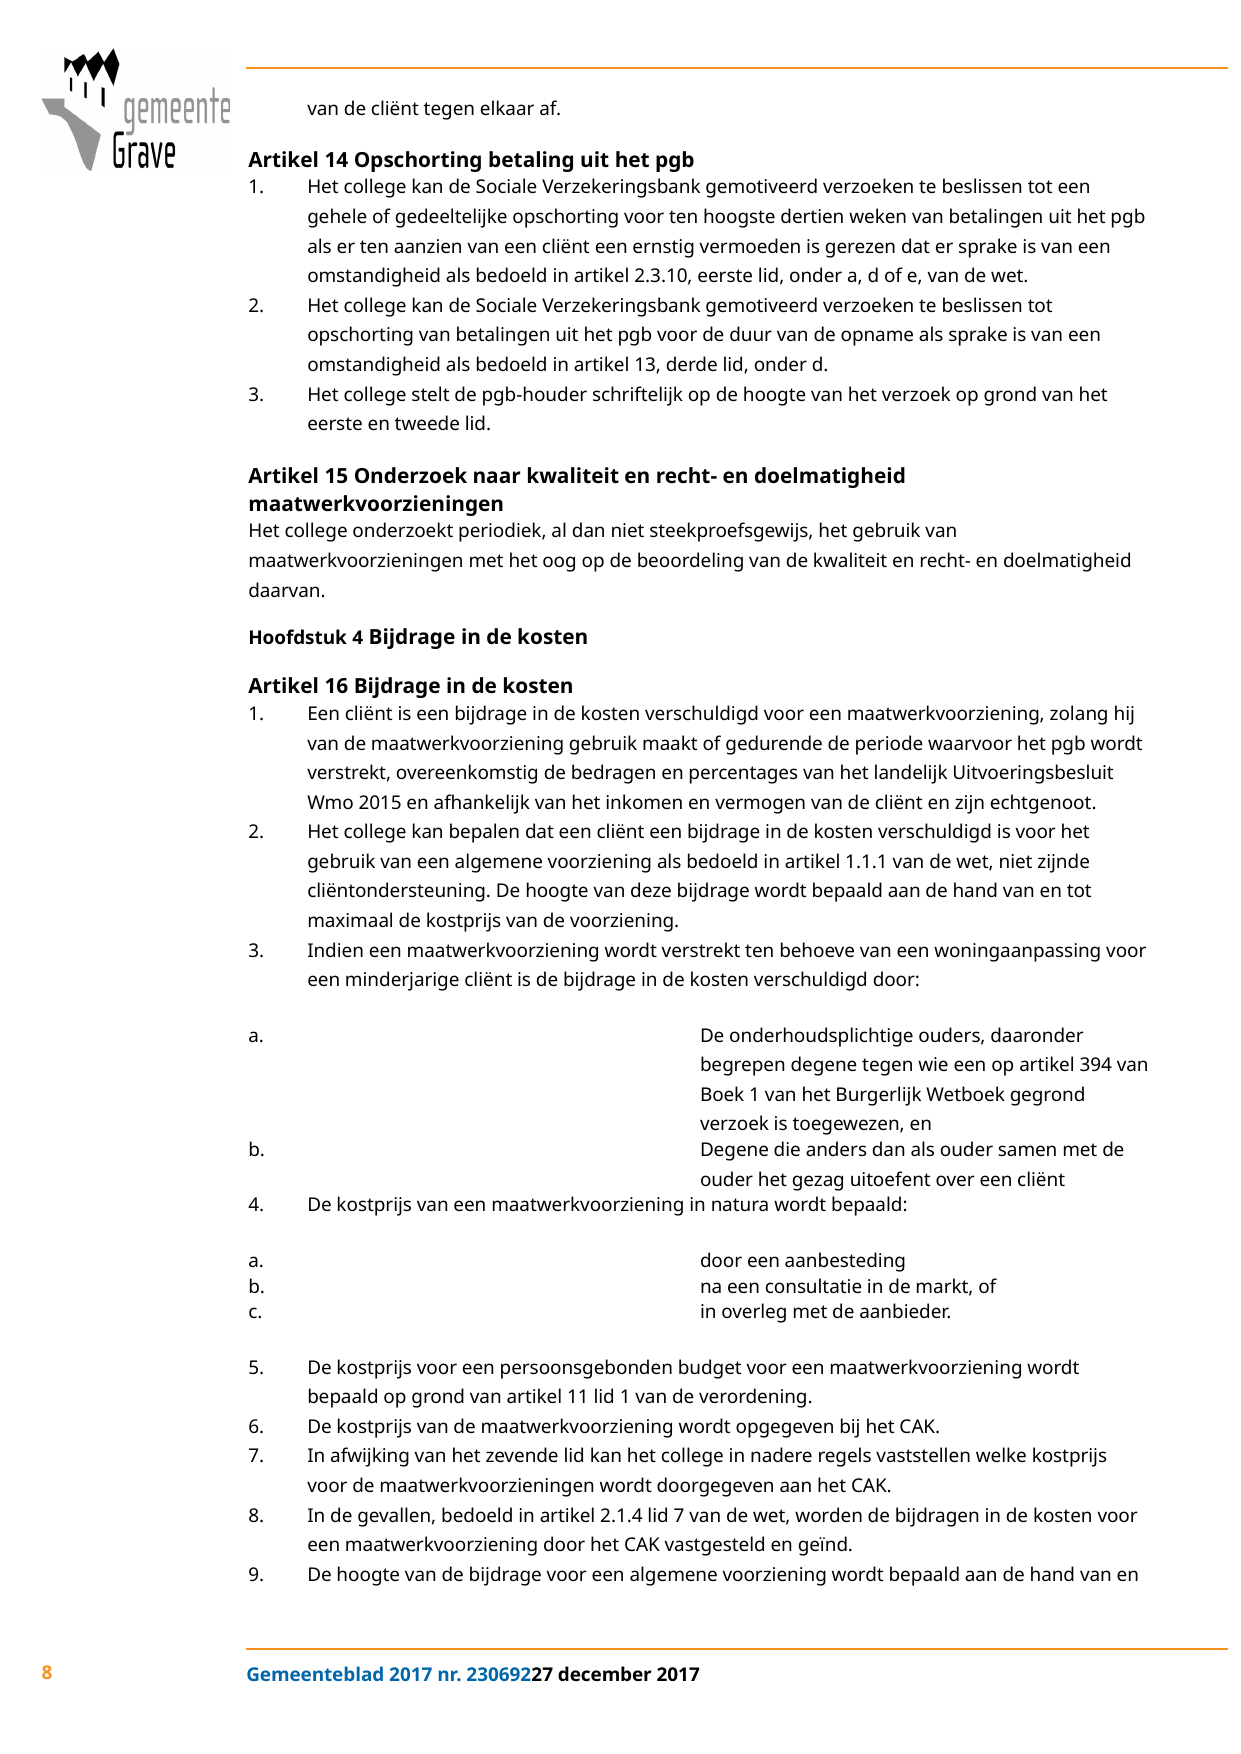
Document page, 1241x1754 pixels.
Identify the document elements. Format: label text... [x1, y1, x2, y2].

text Artikel 14 Opschorting betaling uit het pgb [248, 145, 1152, 174]
table_cell Degene die anders dan als ouder samen met de ouder het gezag uitoefent over een cliënt [700, 1136, 1152, 1192]
list De kostprijs van een maatwerkvoorziening in natura wordt bepaald: [248, 1192, 1152, 1217]
table_cell in overleg met de aanbieder. [700, 1299, 1152, 1324]
picture [41, 47, 231, 172]
list Een cliënt is een bijdrage in de kosten verschuldigd voor een maatwerkvoorziening, zolang hij van de maatwerkvoorziening gebruik maakt of gedurende de periode waarvoor het pgb wordt verstrekt, overeenkomstig de bedragen en percentages van het landelijk Uitvoeringsbesluit Wmo 2015 en afhankelijk van het inkomen en vermogen van de cliënt en zijn echtgenoot. [248, 700, 1152, 814]
list De hoogte van de bijdrage voor een algemene voorziening wordt bepaald aan de hand van en [248, 1561, 1152, 1587]
list Indien een maatwerkvoorziening wordt verstrekt ten behoeve van een woningaanpassing voor een minderjarige cliënt is de bijdrage in de kosten verschuldigd door: [248, 937, 1152, 992]
text Hoofdstuk 4 Bijdrage in de kosten [248, 622, 1152, 651]
table_header door een aanbesteding [700, 1247, 1152, 1273]
table_cell na een consultatie in de markt, of [700, 1273, 1152, 1298]
table_cell c. [248, 1299, 700, 1324]
table_header De onderhoudsplichtige ouders, daaronder begrepen degene tegen wie een op artikel 394 van Boek 1 van het Burgerlijk Wetboek gegrond verzoek is toegewezen, en [700, 1022, 1152, 1136]
list De kostprijs van de maatwerkvoorziening wordt opgegeven bij het CAK. [248, 1413, 1152, 1439]
list In afwijking van het zevende lid kan het college in nadere regels vaststellen welke kostprijs voor de maatwerkvoorzieningen wordt doorgegeven aan het CAK. [248, 1443, 1152, 1498]
table_cell b. [248, 1273, 700, 1298]
list Het college kan de Sociale Verzekeringsbank gemotiveerd verzoeken te beslissen tot opschorting van betalingen uit het pgb voor de duur van de opname als sprake is van een omstandigheid als bedoeld in artikel 13, derde lid, onder d. [248, 292, 1152, 377]
list van de cliënt tegen elkaar af. [248, 95, 1152, 121]
text Het college onderzoekt periodiek, al dan niet steekproefsgewijs, het gebruik van maatwerkvoorzieningen met het oog op de beoordeling van de kwaliteit en recht- en doelmatigheid daarvan. [248, 518, 1152, 602]
list Het college kan de Sociale Verzekeringsbank gemotiveerd verzoeken te beslissen tot een gehele of gedeeltelijke opschorting voor ten hoogste dertien weken van betalingen uit het pgb als er ten aanzien van een cliënt een ernstig vermoeden is gerezen dat er sprake is van een omstandigheid als bedoeld in artikel 2.3.10, eerste lid, onder a, d of e, van de wet. [248, 174, 1152, 288]
text Artikel 15 Onderzoek naar kwaliteit en recht- en doelmatigheid maatwerkvoorzieningen [248, 461, 1152, 518]
text Artikel 16 Bijdrage in de kosten [248, 672, 1152, 700]
table_header a. [248, 1022, 700, 1136]
table_cell b. [248, 1136, 700, 1192]
list De kostprijs voor een persoonsgebonden budget voor een maatwerkvoorziening wordt bepaald op grond van artikel 11 lid 1 van de verordening. [248, 1354, 1152, 1409]
list In de gevallen, bedoeld in artikel 2.1.4 lid 7 van de wet, worden de bijdragen in de kosten voor een maatwerkvoorziening door het CAK vastgesteld en geïnd. [248, 1502, 1152, 1557]
table_header a. [248, 1247, 700, 1273]
list Het college stelt de pgb-houder schriftelijk op de hoogte van het verzoek op grond van het eerste en tweede lid. [248, 381, 1152, 436]
list Het college kan bepalen dat een cliënt een bijdrage in de kosten verschuldigd is voor het gebruik van een algemene voorziening als bedoeld in artikel 1.1.1 van de wet, niet zijnde cliëntondersteuning. De hoogte van deze bijdrage wordt bepaald aan de hand van en tot maximaal de kostprijs van de voorziening. [248, 818, 1152, 933]
